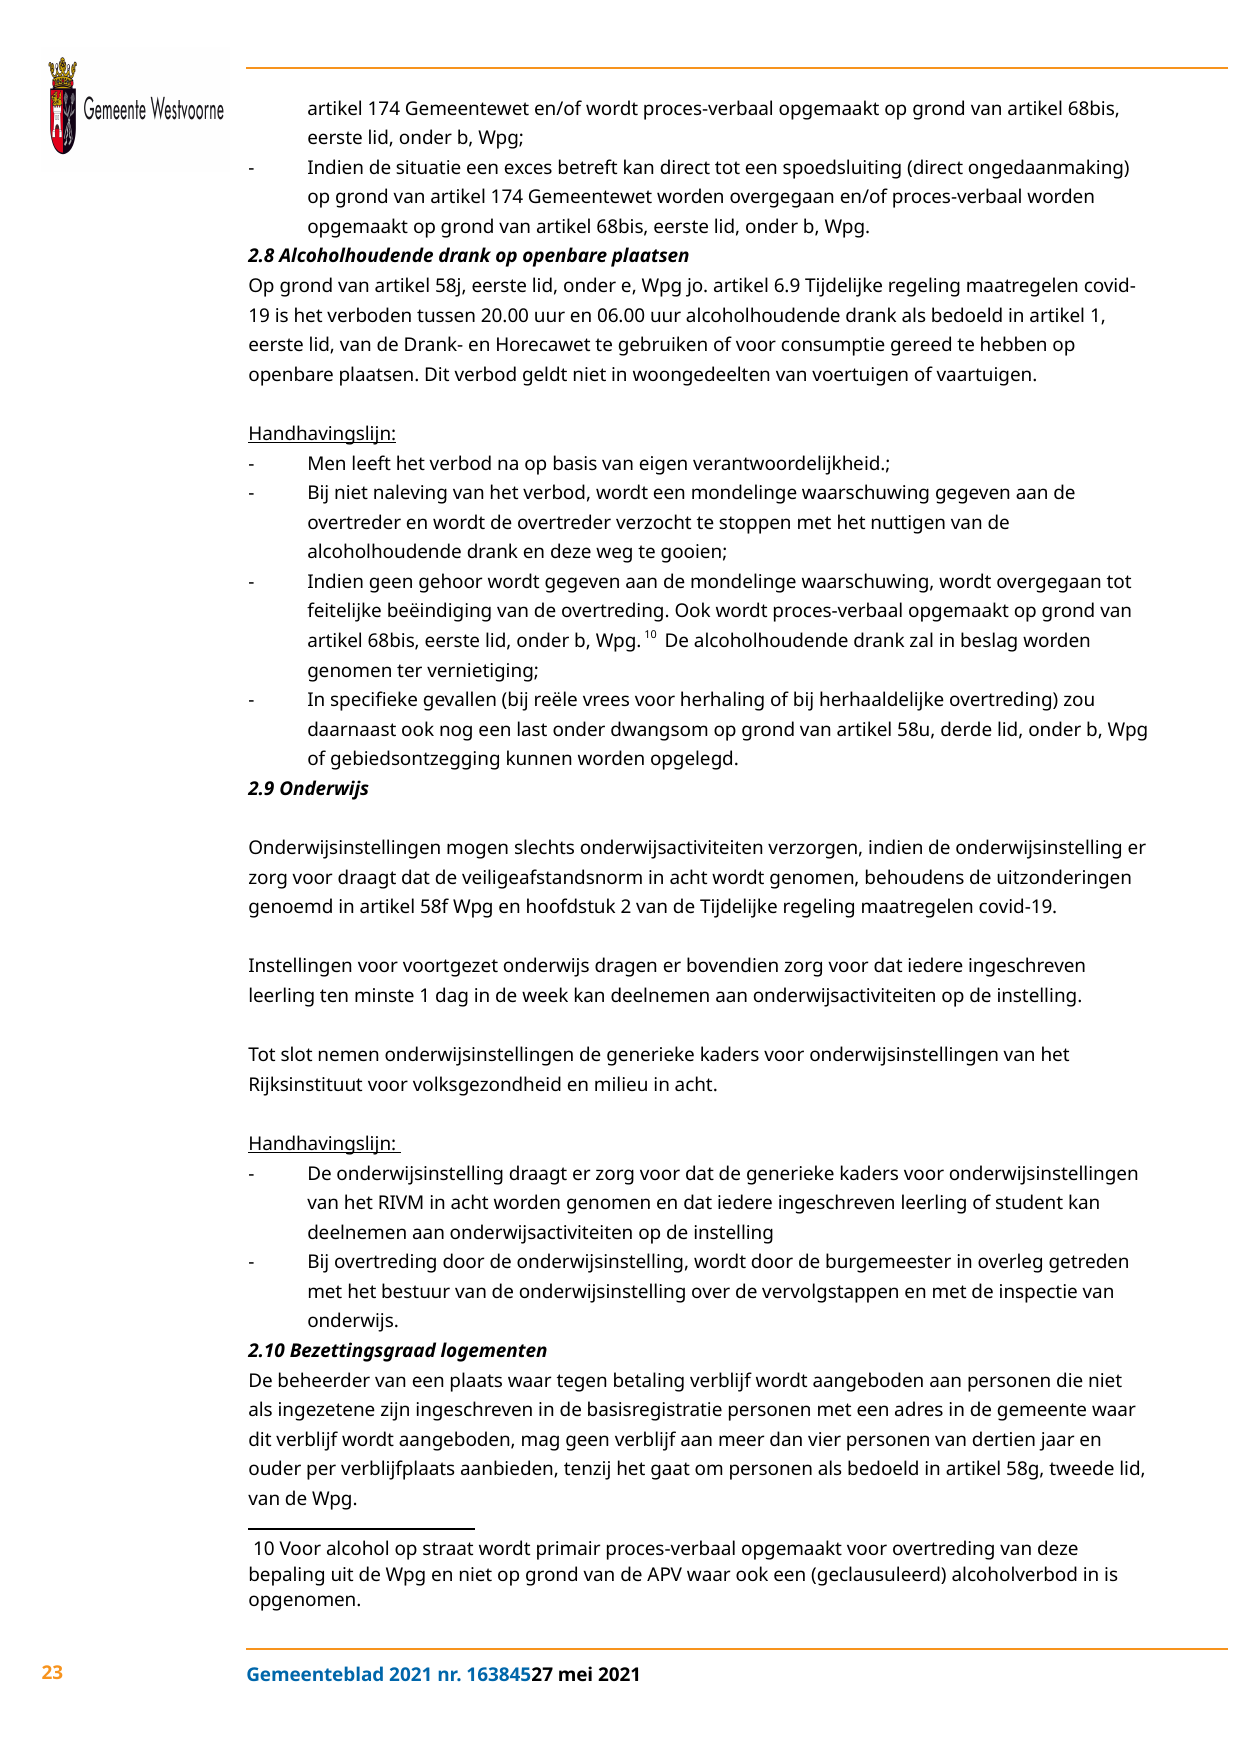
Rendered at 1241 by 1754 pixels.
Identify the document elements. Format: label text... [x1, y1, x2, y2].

list Indien de situatie een exces betreft kan direct tot een spoedsluiting (direct ongedaanmaking) op grond van artikel 174 Gemeentewet worden overgegaan en/of proces-verbaal worden opgemaakt op grond van artikel 68bis, eerste lid, onder b, Wpg. [248, 154, 1152, 239]
text 2.8 Alcoholhoudende drank op openbare plaatsen [248, 243, 1152, 268]
text Handhavingslijn: [248, 420, 1152, 446]
list De onderwijsinstelling draagt er zorg voor dat de generieke kaders voor onderwijsinstellingen van het RIVM in acht worden genomen en dat iedere ingeschreven leerling of student kan deelnemen aan onderwijsactiviteiten op de instelling [248, 1160, 1152, 1245]
list Bij overtreding door de onderwijsinstelling, wordt door de burgemeester in overleg getreden met het bestuur van de onderwijsinstelling over de vervolgstappen en met de inspectie van onderwijs. [248, 1248, 1152, 1333]
list Bij niet naleving van het verbod, wordt een mondelinge waarschuwing gegeven aan de overtreder en wordt de overtreder verzocht te stoppen met het nuttigen van de alcoholhoudende drank en deze weg te gooien; [248, 479, 1152, 564]
list Indien geen gehoor wordt gegeven aan de mondelinge waarschuwing, wordt overgegaan tot feitelijke beëindiging van de overtreding. Ook wordt proces-verbaal opgemaakt op grond van artikel 68bis, eerste lid, onder b, Wpg. De alcoholhoudende drank zal in beslag worden genomen ter vernietiging; [248, 568, 1152, 683]
text Tot slot nemen onderwijsinstellingen de generieke kaders voor onderwijsinstellingen van het Rijksinstituut voor volksgezondheid en milieu in acht. [248, 1041, 1152, 1097]
list In specifieke gevallen (bij reële vrees voor herhaling of bij herhaaldelijke overtreding) zou daarnaast ook nog een last onder dwangsom op grond van artikel 58u, derde lid, onder b, Wpg of gebiedsontzegging kunnen worden opgelegd. [248, 686, 1152, 771]
list artikel 174 Gemeentewet en/of wordt proces-verbaal opgemaakt op grond van artikel 68bis, eerste lid, onder b, Wpg; [248, 95, 1152, 150]
text 2.10 Bezettingsgraad logementen [248, 1337, 1152, 1363]
text Instellingen voor voortgezet onderwijs dragen er bovendien zorg voor dat iedere ingeschreven leerling ten minste 1 dag in de week kan deelnemen aan onderwijsactiviteiten op de instelling. [248, 953, 1152, 1008]
text Op grond van artikel 58j, eerste lid, onder e, Wpg jo. artikel 6.9 Tijdelijke regeling maatregelen covid-19 is het verboden tussen 20.00 uur en 06.00 uur alcoholhoudende drank als bedoeld in artikel 1, eerste lid, van de Drank- en Horecawet te gebruiken of voor consumptie gereed te hebben op openbare plaatsen. Dit verbod geldt niet in woongedeelten van voertuigen of vaartuigen. [248, 272, 1152, 387]
list Voor alcohol op straat wordt primair proces-verbaal opgemaakt voor overtreding van deze bepaling uit de Wpg en niet op grond van de APV waar ook een (geclausuleerd) alcoholverbod in is opgenomen. [248, 1535, 1152, 1612]
text Handhavingslijn: [248, 1130, 1152, 1156]
text De beheerder van een plaats waar tegen betaling verblijf wordt aangeboden aan personen die niet als ingezetene zijn ingeschreven in de basisregistratie personen met een adres in de gemeente waar dit verblijf wordt aangeboden, mag geen verblijf aan meer dan vier personen van dertien jaar en ouder per verblijfplaats aanbieden, tenzij het gaat om personen als bedoeld in artikel 58g, tweede lid, van de Wpg. [248, 1367, 1152, 1511]
text Onderwijsinstellingen mogen slechts onderwijsactiviteiten verzorgen, indien de onderwijsinstelling er zorg voor draagt dat de veiligeafstandsnorm in acht wordt genomen, behoudens de uitzonderingen genoemd in artikel 58f Wpg en hoofdstuk 2 van de Tijdelijke regeling maatregelen covid-19. [248, 834, 1152, 919]
list Men leeft het verbod na op basis van eigen verantwoordelijkheid.; [248, 450, 1152, 476]
text 2.9 Onderwijs [248, 775, 1152, 801]
picture [41, 47, 231, 172]
